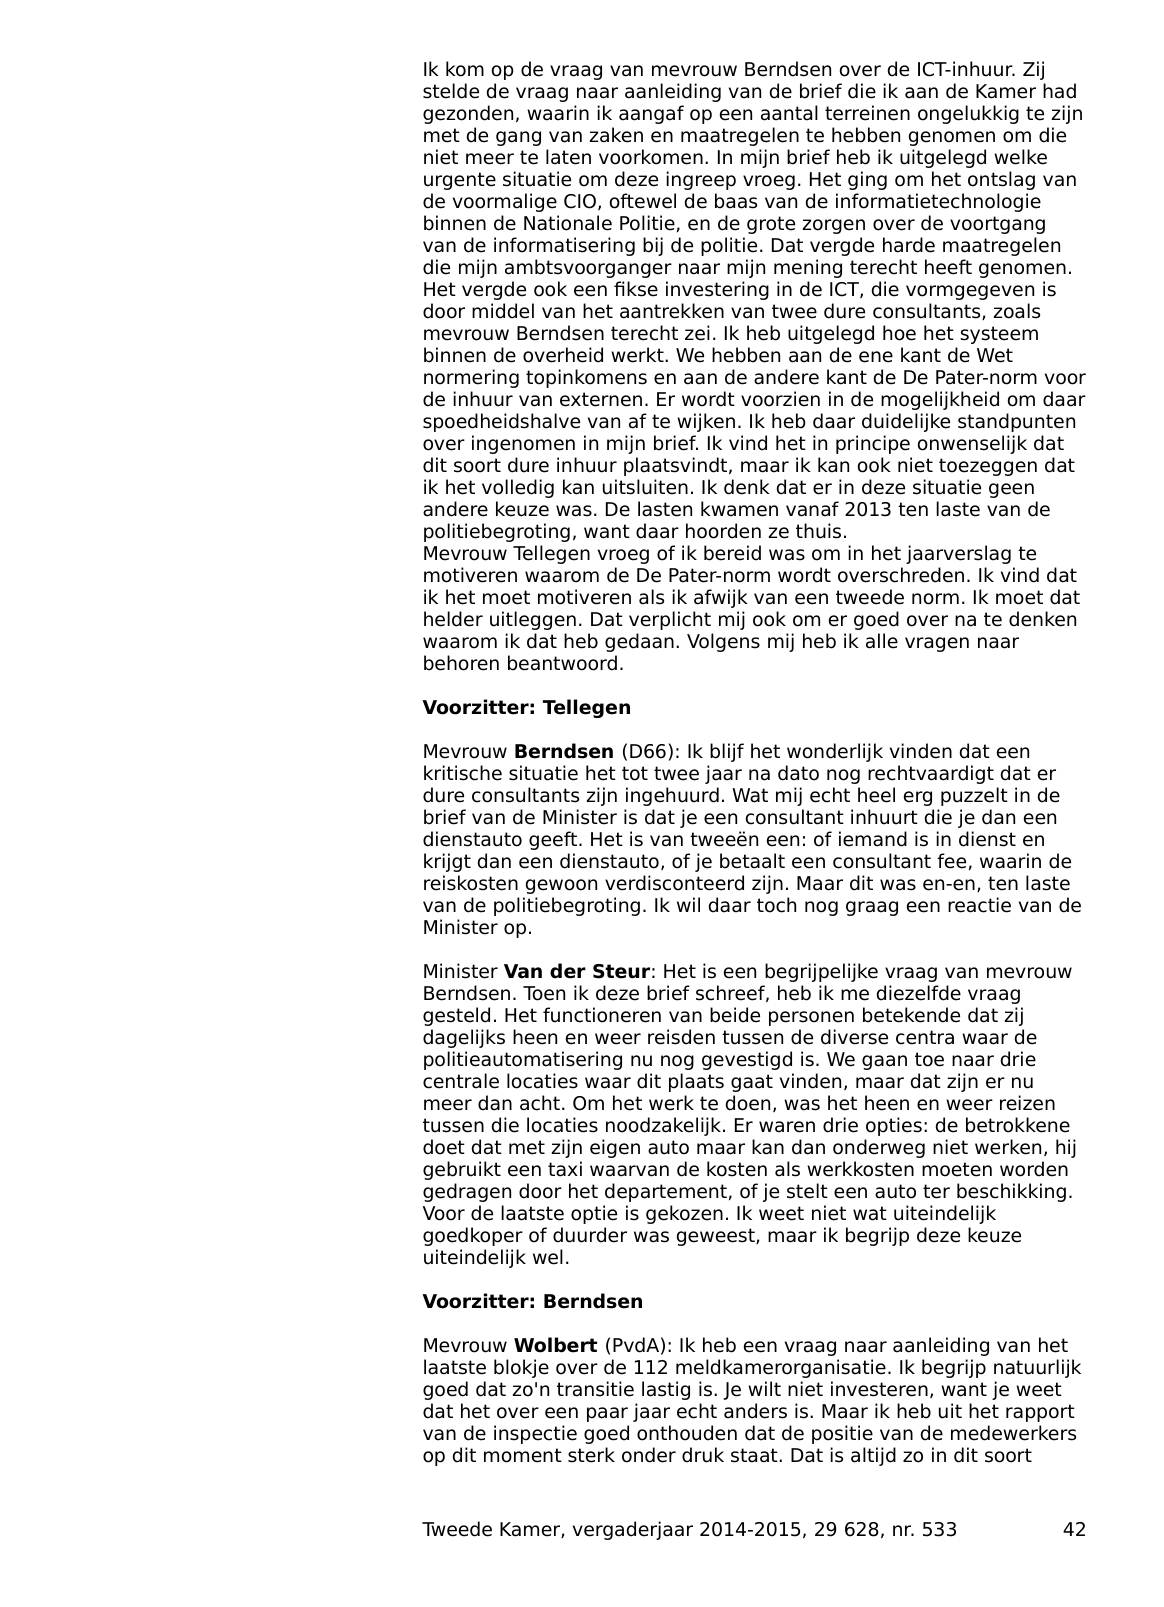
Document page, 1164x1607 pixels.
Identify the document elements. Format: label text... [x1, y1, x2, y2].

text Mevrouw Berndsen (D66): Ik blijf het wonderlijk vinden dat een kritische situatie het tot twee jaar na dato nog rechtvaardigt dat er dure consultants zijn ingehuurd. Wat mij echt heel erg puzzelt in de brief van de Minister is dat je een consultant inhuurt die je dan een dienstauto geeft. Het is van tweeën een: of iemand is in dienst en krijgt dan een dienstauto, of je betaalt een consultant fee, waarin de reiskosten gewoon verdisconteerd zijn. Maar dit was en-en, ten laste van de politiebegroting. Ik wil daar toch nog graag een reactie van de Minister op. [422, 741, 1087, 939]
text Ik kom op de vraag van mevrouw Berndsen over de ICT-inhuur. Zij stelde de vraag naar aanleiding van de brief die ik aan de Kamer had gezonden, waarin ik aangaf op een aantal terreinen ongelukkig te zijn met de gang van zaken en maatregelen te hebben genomen om die niet meer te laten voorkomen. In mijn brief heb ik uitgelegd welke urgente situatie om deze ingreep vroeg. Het ging om het ontslag van de voormalige CIO, oftewel de baas van de informatietechnologie binnen de Nationale Politie, en de grote zorgen over de voortgang van de informatisering bij de politie. Dat vergde harde maatregelen die mijn ambtsvoorganger naar mijn mening terecht heeft genomen. Het vergde ook een fikse investering in de ICT, die vormgegeven is door middel van het aantrekken van twee dure consultants, zoals mevrouw Berndsen terecht zei. Ik heb uitgelegd hoe het systeem binnen de overheid werkt. We hebben aan de ene kant de Wet normering topinkomens en aan de andere kant de De Pater-norm voor de inhuur van externen. Er wordt voorzien in de mogelijkheid om daar spoedheidshalve van af te wijken. Ik heb daar duidelijke standpunten over ingenomen in mijn brief. Ik vind het in principe onwenselijk dat dit soort dure inhuur plaatsvindt, maar ik kan ook niet toezeggen dat ik het volledig kan uitsluiten. Ik denk dat er in deze situatie geen andere keuze was. De lasten kwamen vanaf 2013 ten laste van de politiebegroting, want daar hoorden ze thuis. [422, 59, 1087, 543]
text Mevrouw Wolbert (PvdA): Ik heb een vraag naar aanleiding van het laatste blokje over de 112 meldkamerorganisatie. Ik begrijp natuurlijk goed dat zo'n transitie lastig is. Je wilt niet investeren, want je weet dat het over een paar jaar echt anders is. Maar ik heb uit het rapport van de inspectie goed onthouden dat de positie van de medewerkers op dit moment sterk onder druk staat. Dat is altijd zo in dit soort [422, 1335, 1087, 1467]
subtitle Voorzitter: Tellegen [422, 697, 1087, 719]
subtitle Voorzitter: Berndsen [422, 1291, 1087, 1313]
text Minister Van der Steur: Het is een begrijpelijke vraag van mevrouw Berndsen. Toen ik deze brief schreef, heb ik me diezelfde vraag gesteld. Het functioneren van beide personen betekende dat zij dagelijks heen en weer reisden tussen de diverse centra waar de politieautomatisering nu nog gevestigd is. We gaan toe naar drie centrale locaties waar dit plaats gaat vinden, maar dat zijn er nu meer dan acht. Om het werk te doen, was het heen en weer reizen tussen die locaties noodzakelijk. Er waren drie opties: de betrokkene doet dat met zijn eigen auto maar kan dan onderweg niet werken, hij gebruikt een taxi waarvan de kosten als werkkosten moeten worden gedragen door het departement, of je stelt een auto ter beschikking. Voor de laatste optie is gekozen. Ik weet niet wat uiteindelijk goedkoper of duurder was geweest, maar ik begrijp deze keuze uiteindelijk wel. [422, 961, 1087, 1268]
text Mevrouw Tellegen vroeg of ik bereid was om in het jaarverslag te motiveren waarom de De Pater-norm wordt overschreden. Ik vind dat ik het moet motiveren als ik afwijk van een tweede norm. Ik moet dat helder uitleggen. Dat verplicht mij ook om er goed over na te denken waarom ik dat heb gedaan. Volgens mij heb ik alle vragen naar behoren beantwoord. [422, 543, 1087, 674]
